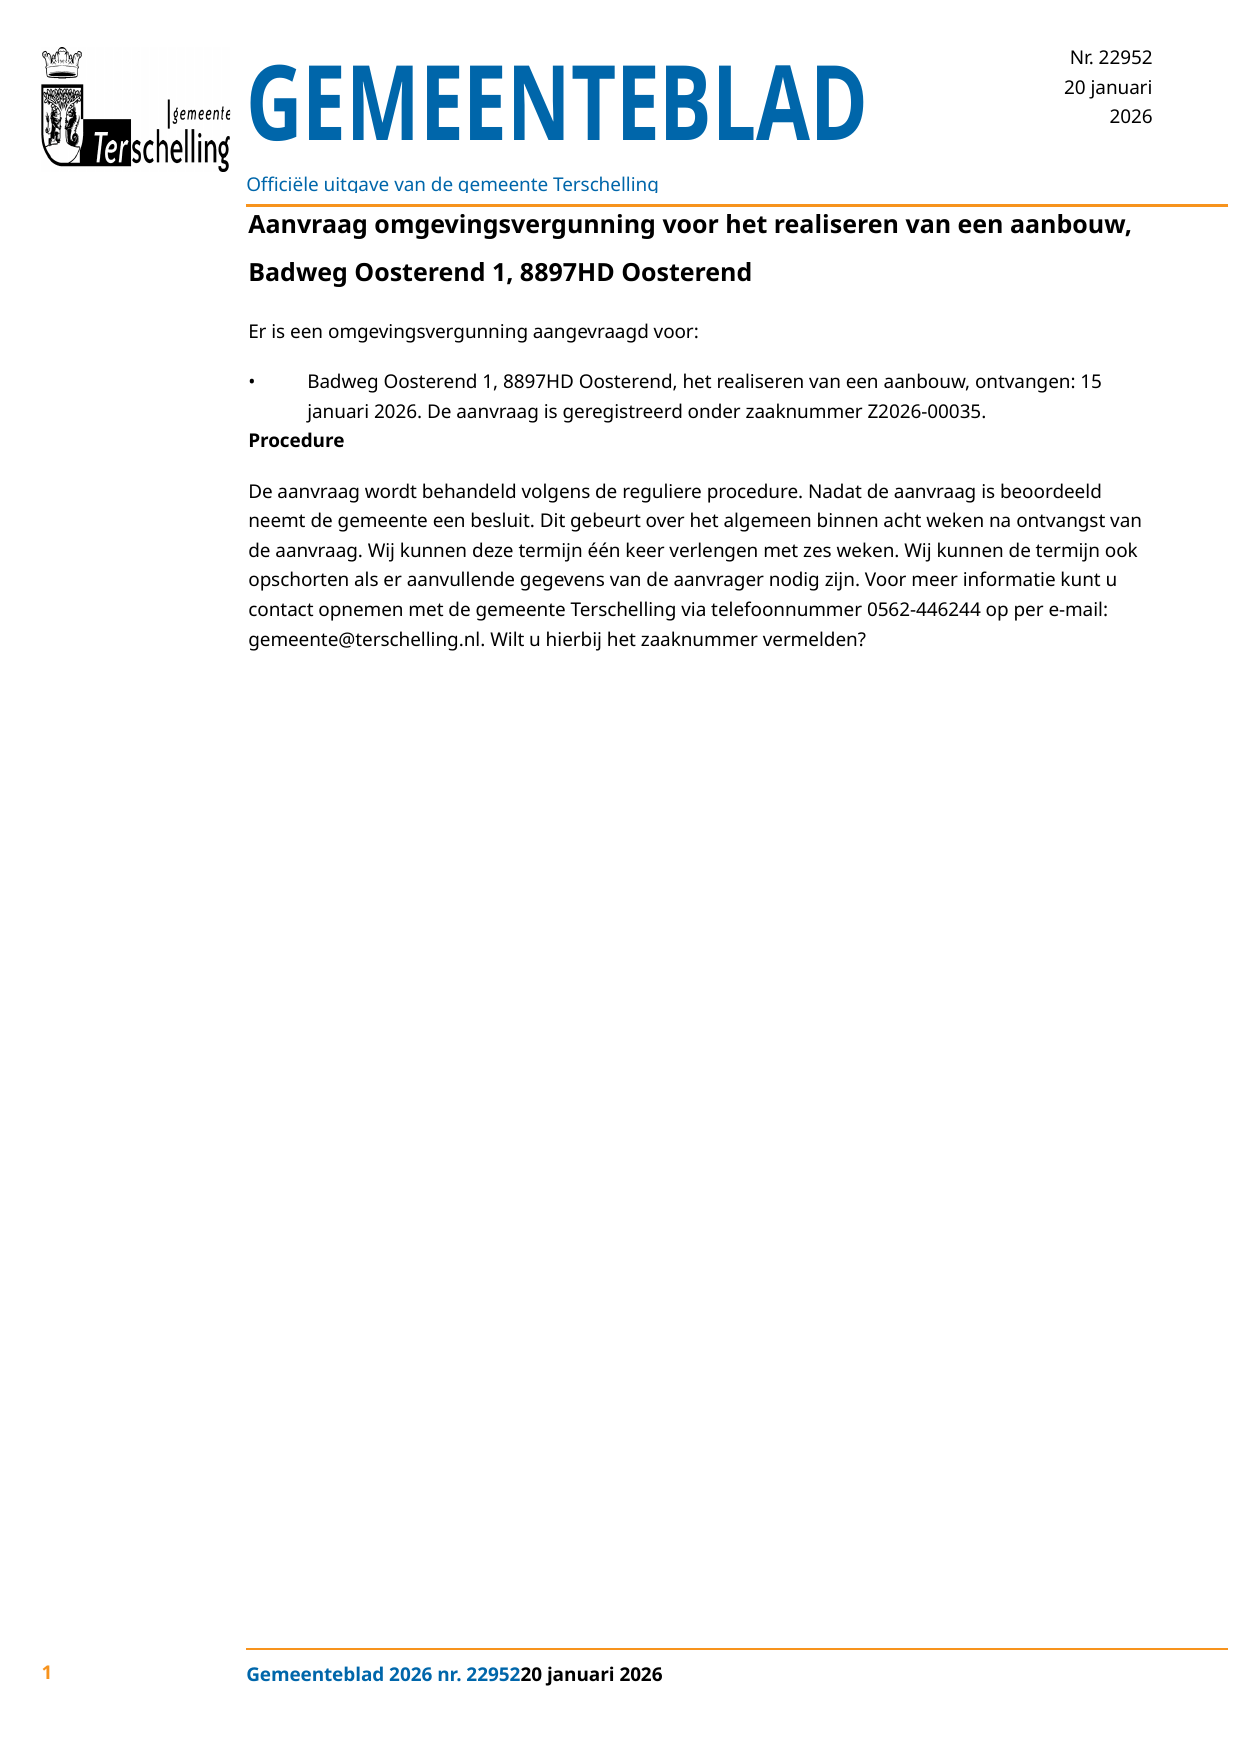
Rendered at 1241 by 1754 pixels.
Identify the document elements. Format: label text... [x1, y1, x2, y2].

text Procedure [248, 427, 1152, 453]
picture [41, 47, 231, 172]
text Er is een omgevingsvergunning aangevraagd voor: [248, 318, 1152, 344]
text Aanvraag omgevingsvergunning voor het realiseren van een aanbouw, Badweg Oosterend 1, 8897HD Oosterend [248, 207, 1152, 288]
text De aanvraag wordt behandeld volgens de reguliere procedure. Nadat de aanvraag is beoordeeld neemt de gemeente een besluit. Dit gebeurt over het algemeen binnen acht weken na ontvangst van de aanvraag. Wij kunnen deze termijn één keer verlengen met zes weken. Wij kunnen de termijn ook opschorten als er aanvullende gegevens van de aanvrager nodig zijn. Voor meer informatie kunt u contact opnemen met de gemeente Terschelling via telefoonnummer 0562-446244 op per e-mail: gemeente@terschelling.nl. Wilt u hierbij het zaaknummer vermelden? [248, 478, 1152, 652]
list Badweg Oosterend 1, 8897HD Oosterend, het realiseren van een aanbouw, ontvangen: 15 januari 2026. De aanvraag is geregistreerd onder zaaknummer Z2026-00035. [248, 368, 1152, 424]
